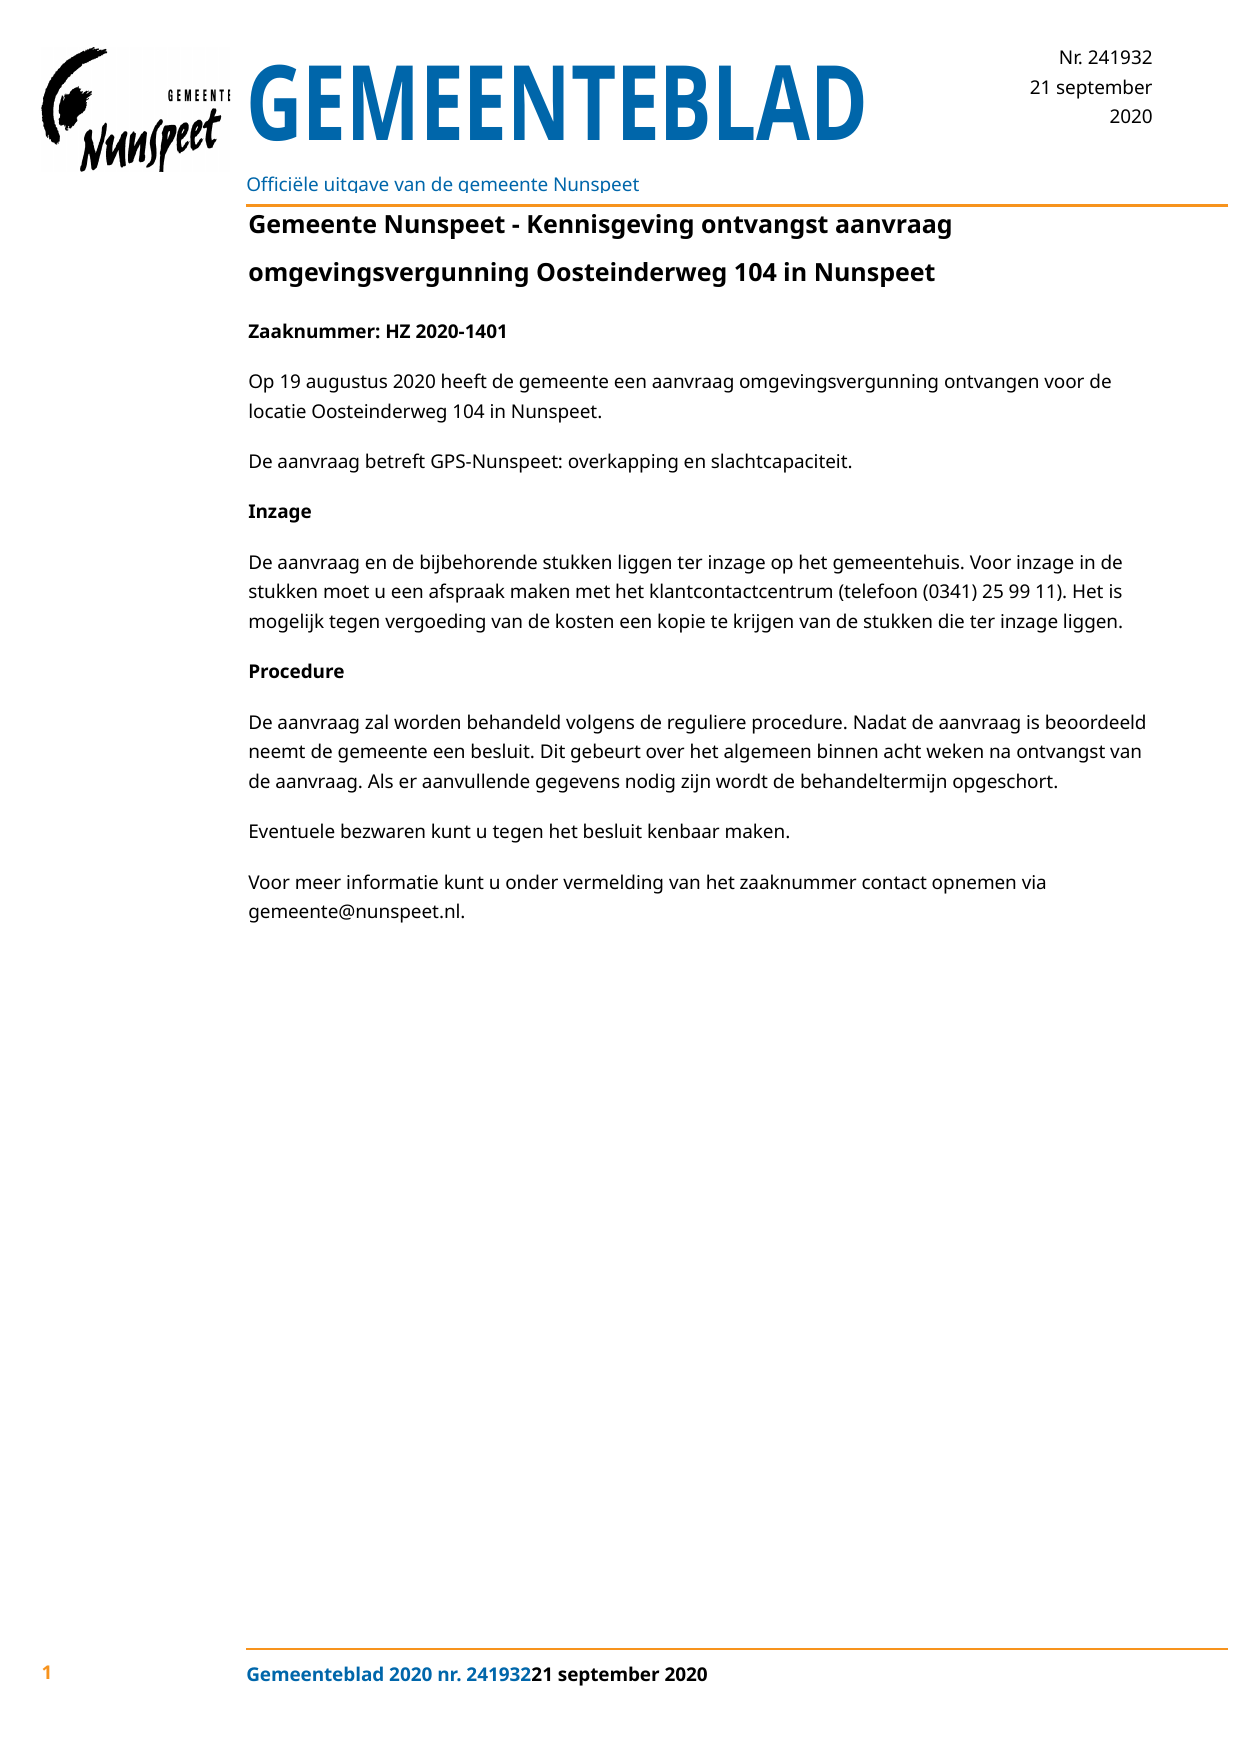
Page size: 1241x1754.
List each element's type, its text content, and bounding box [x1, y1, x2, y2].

text Procedure [248, 659, 1152, 684]
text Zaaknummer: HZ 2020-1401 [248, 318, 1152, 344]
text De aanvraag en de bijbehorende stukken liggen ter inzage op het gemeentehuis. Voor inzage in de stukken moet u een afspraak maken met het klantcontactcentrum (telefoon (0341) 25 99 11). Het is mogelijk tegen vergoeding van de kosten een kopie te krijgen van de stukken die ter inzage liggen. [248, 549, 1152, 634]
text Gemeente Nunspeet - Kennisgeving ontvangst aanvraag omgevingsvergunning Oosteinderweg 104 in Nunspeet [248, 207, 1152, 288]
text Op 19 augustus 2020 heeft de gemeente een aanvraag omgevingsvergunning ontvangen voor de locatie Oosteinderweg 104 in Nunspeet. [248, 368, 1152, 424]
text Voor meer informatie kunt u onder vermelding van het zaaknummer contact opnemen via gemeente@nunspeet.nl. [248, 869, 1152, 924]
picture [41, 47, 231, 172]
text De aanvraag betreft GPS-Nunspeet: overkapping en slachtcapaciteit. [248, 448, 1152, 474]
text Eventuele bezwaren kunt u tegen het besluit kenbaar maken. [248, 819, 1152, 844]
text Inzage [248, 499, 1152, 524]
text De aanvraag zal worden behandeld volgens de reguliere procedure. Nadat de aanvraag is beoordeeld neemt de gemeente een besluit. Dit gebeurt over het algemeen binnen acht weken na ontvangst van de aanvraag. Als er aanvullende gegevens nodig zijn wordt de behandeltermijn opgeschort. [248, 709, 1152, 794]
